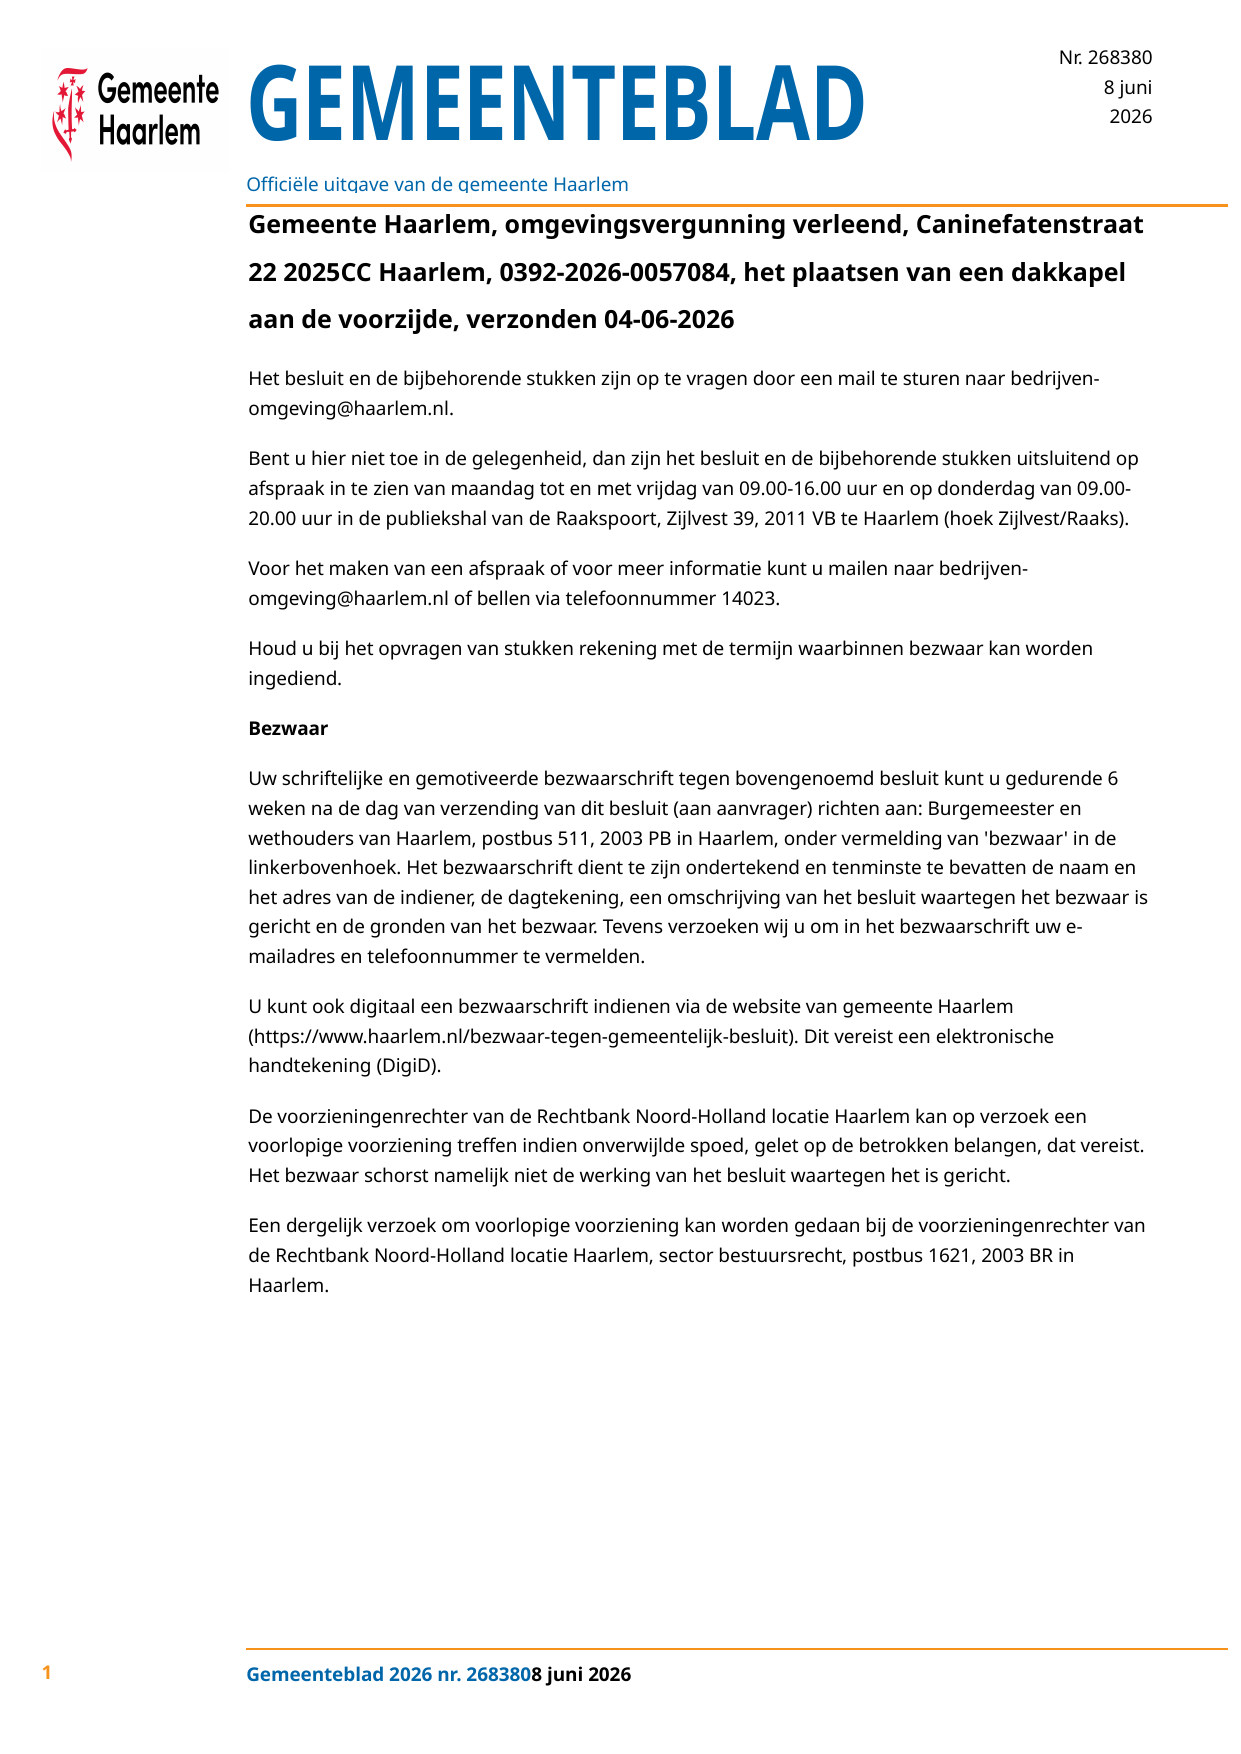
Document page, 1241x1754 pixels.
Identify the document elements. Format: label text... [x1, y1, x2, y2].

text Voor het maken van een afspraak of voor meer informatie kunt u mailen naar bedrijven-omgeving@haarlem.nl of bellen via telefoonnummer 14023. [248, 555, 1152, 610]
text Een dergelijk verzoek om voorlopige voorziening kan worden gedaan bij de voorzieningenrechter van de Rechtbank Noord-Holland locatie Haarlem, sector bestuursrecht, postbus 1621, 2003 BR in Haarlem. [248, 1213, 1152, 1297]
text Houd u bij het opvragen van stukken rekening met de termijn waarbinnen bezwaar kan worden ingediend. [248, 635, 1152, 690]
text U kunt ook digitaal een bezwaarschrift indienen via de website van gemeente Haarlem (https://www.haarlem.nl/bezwaar-tegen-gemeentelijk-besluit). Dit vereist een elektronische handtekening (DigiD). [248, 993, 1152, 1078]
text De voorzieningenrechter van de Rechtbank Noord-Holland locatie Haarlem kan op verzoek een voorlopige voorziening treffen indien onverwijlde spoed, gelet op de betrokken belangen, dat vereist. Het bezwaar schorst namelijk niet de werking van het besluit waartegen het is gericht. [248, 1103, 1152, 1188]
text Bent u hier niet toe in de gelegenheid, dan zijn het besluit en de bijbehorende stukken uitsluitend op afspraak in te zien van maandag tot en met vrijdag van 09.00-16.00 uur en op donderdag van 09.00-20.00 uur in de publiekshal van de Raakspoort, Zijlvest 39, 2011 VB te Haarlem (hoek Zijlvest/Raaks). [248, 446, 1152, 530]
text Uw schriftelijke en gemotiveerde bezwaarschrift tegen bovengenoemd besluit kunt u gedurende 6 weken na de dag van verzending van dit besluit (aan aanvrager) richten aan: Burgemeester en wethouders van Haarlem, postbus 511, 2003 PB in Haarlem, onder vermelding van 'bezwaar' in de linkerbovenhoek. Het bezwaarschrift dient te zijn ondertekend en tenminste te bevatten de naam en het adres van de indiener, de dagtekening, een omschrijving van het besluit waartegen het bezwaar is gericht en de gronden van het bezwaar. Tevens verzoeken wij u om in het bezwaarschrift uw e-mailadres en telefoonnummer te vermelden. [248, 766, 1152, 969]
text Het besluit en de bijbehorende stukken zijn op te vragen door een mail te sturen naar bedrijven-omgeving@haarlem.nl. [248, 366, 1152, 421]
text Bezwaar [248, 715, 1152, 741]
text Gemeente Haarlem, omgevingsvergunning verleend, Caninefatenstraat 22 2025CC Haarlem, 0392-2026-0057084, het plaatsen van een dakkapel aan de voorzijde, verzonden 04-06-2026 [248, 207, 1152, 336]
picture [41, 47, 231, 172]
